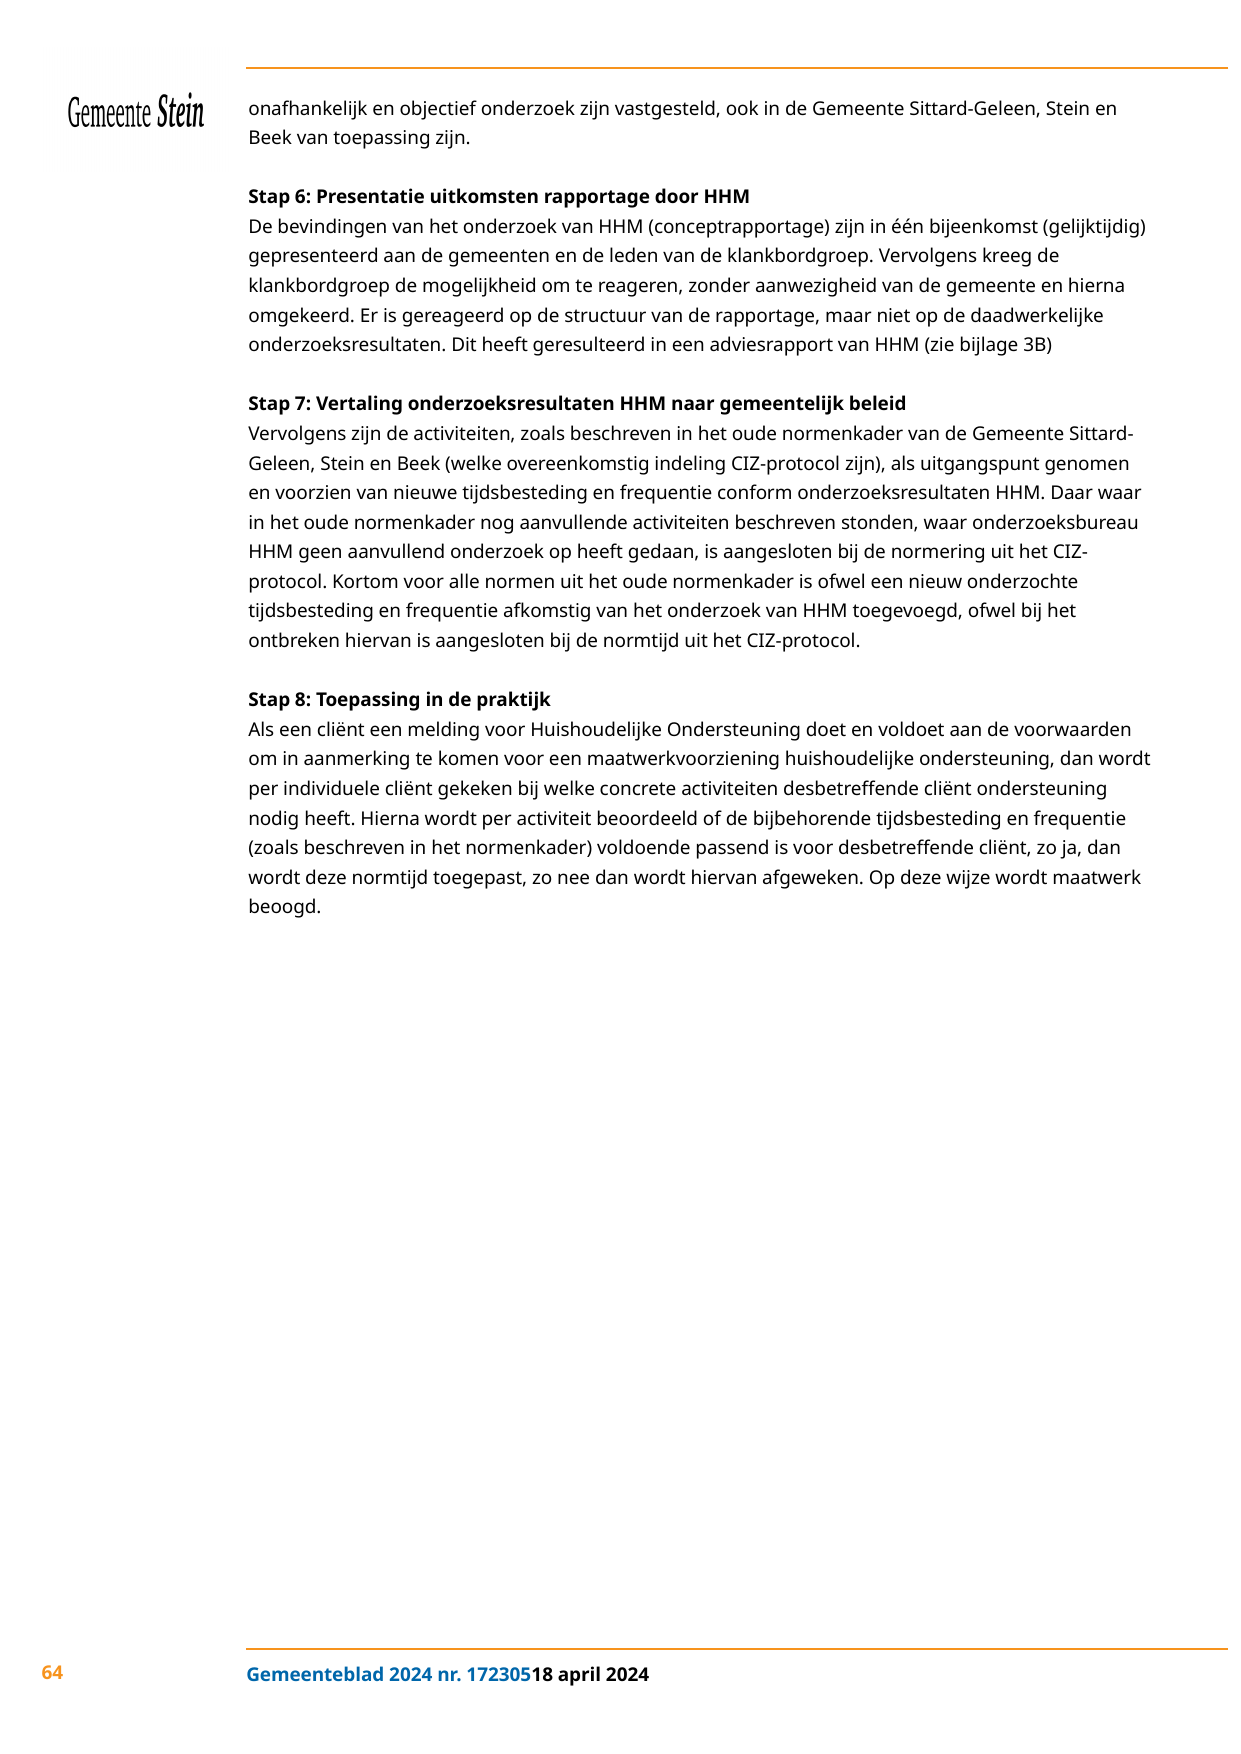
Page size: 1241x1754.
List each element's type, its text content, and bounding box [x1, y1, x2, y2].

text De bevindingen van het onderzoek van HHM (conceptrapportage) zijn in één bijeenkomst (gelijktijdig) gepresenteerd aan de gemeenten en de leden van de klankbordgroep. Vervolgens kreeg de klankbordgroep de mogelijkheid om te reageren, zonder aanwezigheid van de gemeente en hierna omgekeerd. Er is gereageerd op de structuur van de rapportage, maar niet op de daadwerkelijke onderzoeksresultaten. Dit heeft geresulteerd in een adviesrapport van HHM (zie bijlage 3B) [248, 213, 1152, 357]
picture [41, 47, 231, 172]
text Stap 7: Vertaling onderzoeksresultaten HHM naar gemeentelijk beleid [248, 391, 1152, 416]
text Vervolgens zijn de activiteiten, zoals beschreven in het oude normenkader van de Gemeente Sittard-Geleen, Stein en Beek (welke overeenkomstig indeling CIZ-protocol zijn), als uitgangspunt genomen en voorzien van nieuwe tijdsbesteding en frequentie conform onderzoeksresultaten HHM. Daar waar in het oude normenkader nog aanvullende activiteiten beschreven stonden, waar onderzoeksbureau HHM geen aanvullend onderzoek op heeft gedaan, is aangesloten bij de normering uit het CIZ-protocol. Kortom voor alle normen uit het oude normenkader is ofwel een nieuw onderzochte tijdsbesteding en frequentie afkomstig van het onderzoek van HHM toegevoegd, ofwel bij het ontbreken hiervan is aangesloten bij de normtijd uit het CIZ-protocol. [248, 420, 1152, 653]
text Als een cliënt een melding voor Huishoudelijke Ondersteuning doet en voldoet aan de voorwaarden om in aanmerking te komen voor een maatwerkvoorziening huishoudelijke ondersteuning, dan wordt per individuele cliënt gekeken bij welke concrete activiteiten desbetreffende cliënt ondersteuning nodig heeft. Hierna wordt per activiteit beoordeeld of de bijbehorende tijdsbesteding en frequentie (zoals beschreven in het normenkader) voldoende passend is voor desbetreffende cliënt, zo ja, dan wordt deze normtijd toegepast, zo nee dan wordt hiervan afgeweken. Op deze wijze wordt maatwerk beoogd. [248, 716, 1152, 919]
text Stap 6: Presentatie uitkomsten rapportage door HHM [248, 183, 1152, 209]
text onafhankelijk en objectief onderzoek zijn vastgesteld, ook in de Gemeente Sittard-Geleen, Stein en Beek van toepassing zijn. [248, 95, 1152, 150]
text Stap 8: Toepassing in de praktijk [248, 686, 1152, 712]
